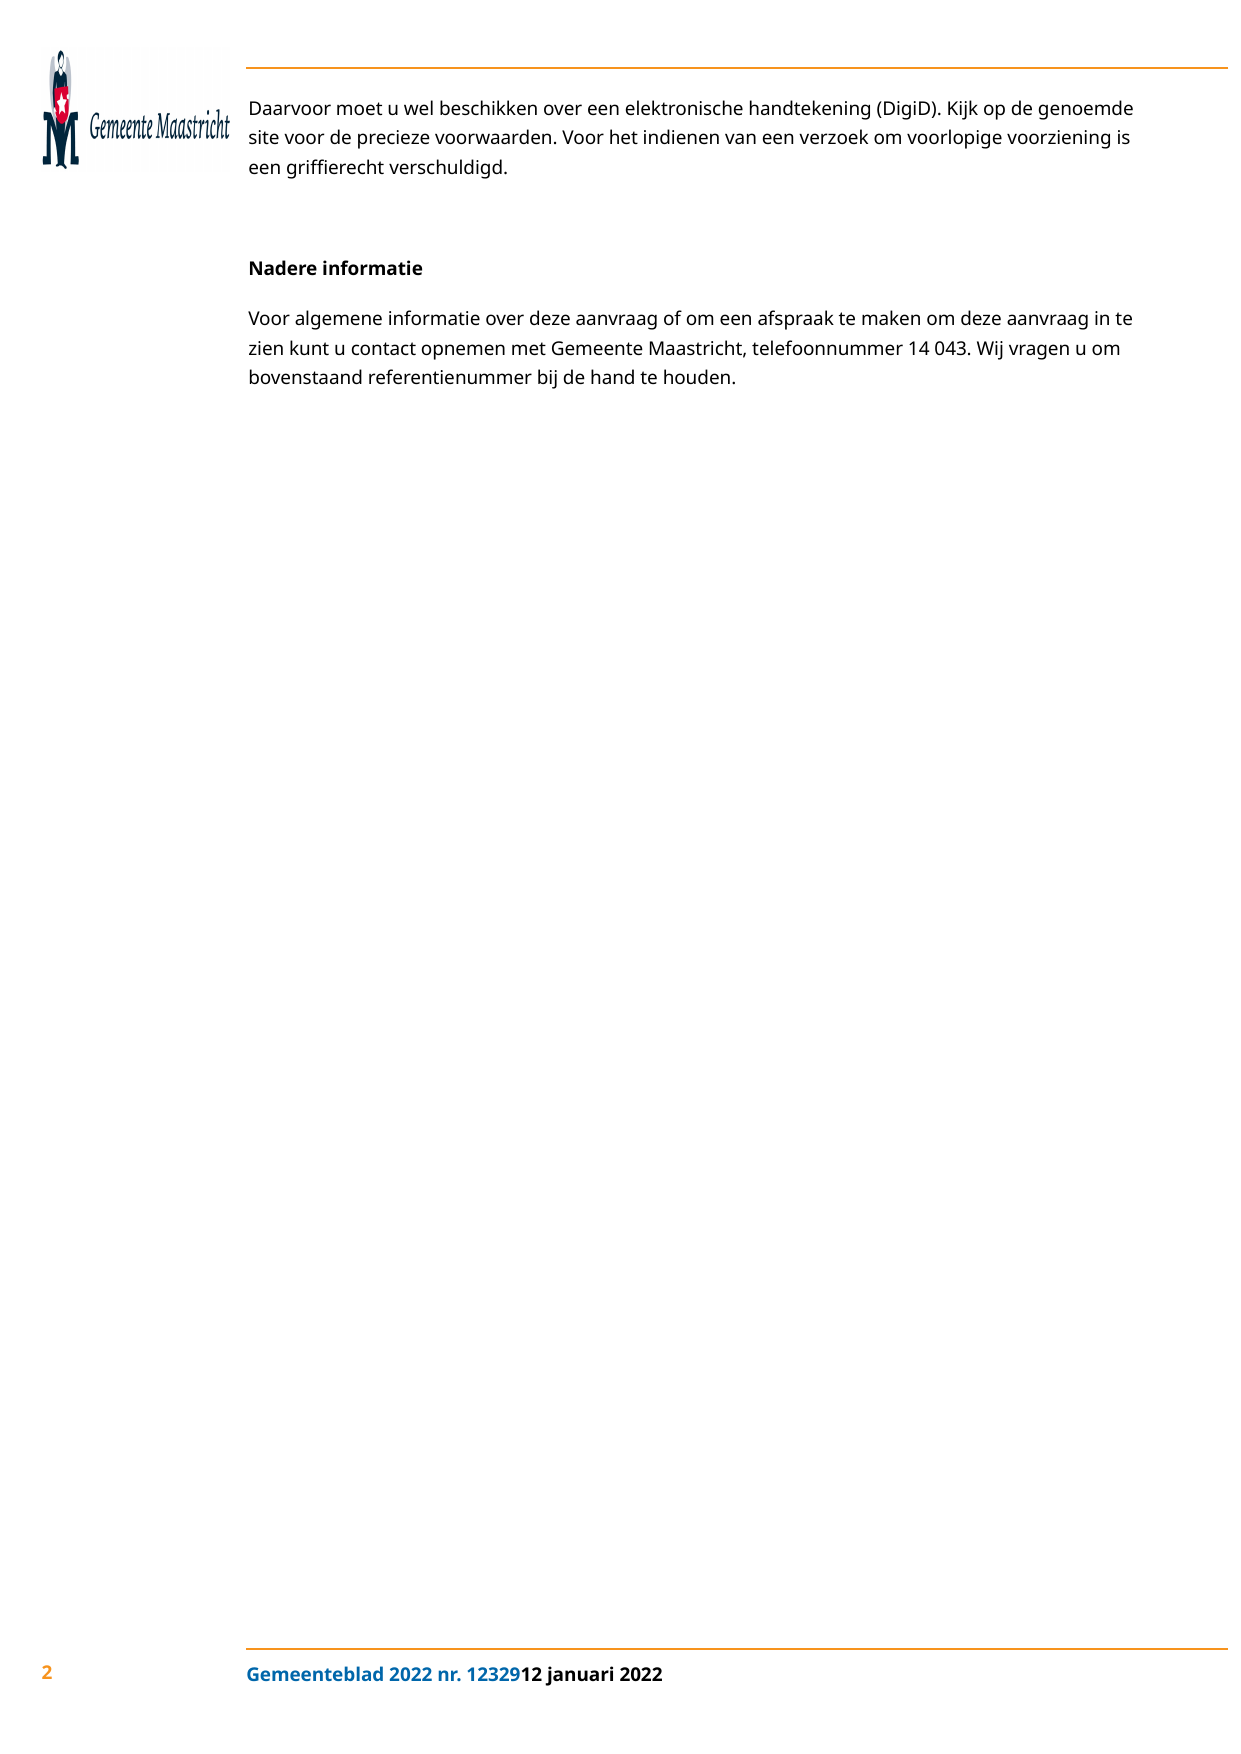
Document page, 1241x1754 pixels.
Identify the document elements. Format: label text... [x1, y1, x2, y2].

text Daarvoor moet u wel beschikken over een elektronische handtekening (DigiD). Kijk op de genoemde site voor de precieze voorwaarden. Voor het indienen van een verzoek om voorlopige voorziening is een griffierecht verschuldigd. [248, 95, 1152, 180]
text Nadere informatie [248, 255, 1152, 281]
picture [41, 47, 231, 172]
text Voor algemene informatie over deze aanvraag of om een afspraak te maken om deze aanvraag in te zien kunt u contact opnemen met Gemeente Maastricht, telefoonnummer 14 043. Wij vragen u om bovenstaand referentienummer bij de hand te houden. [248, 305, 1152, 390]
